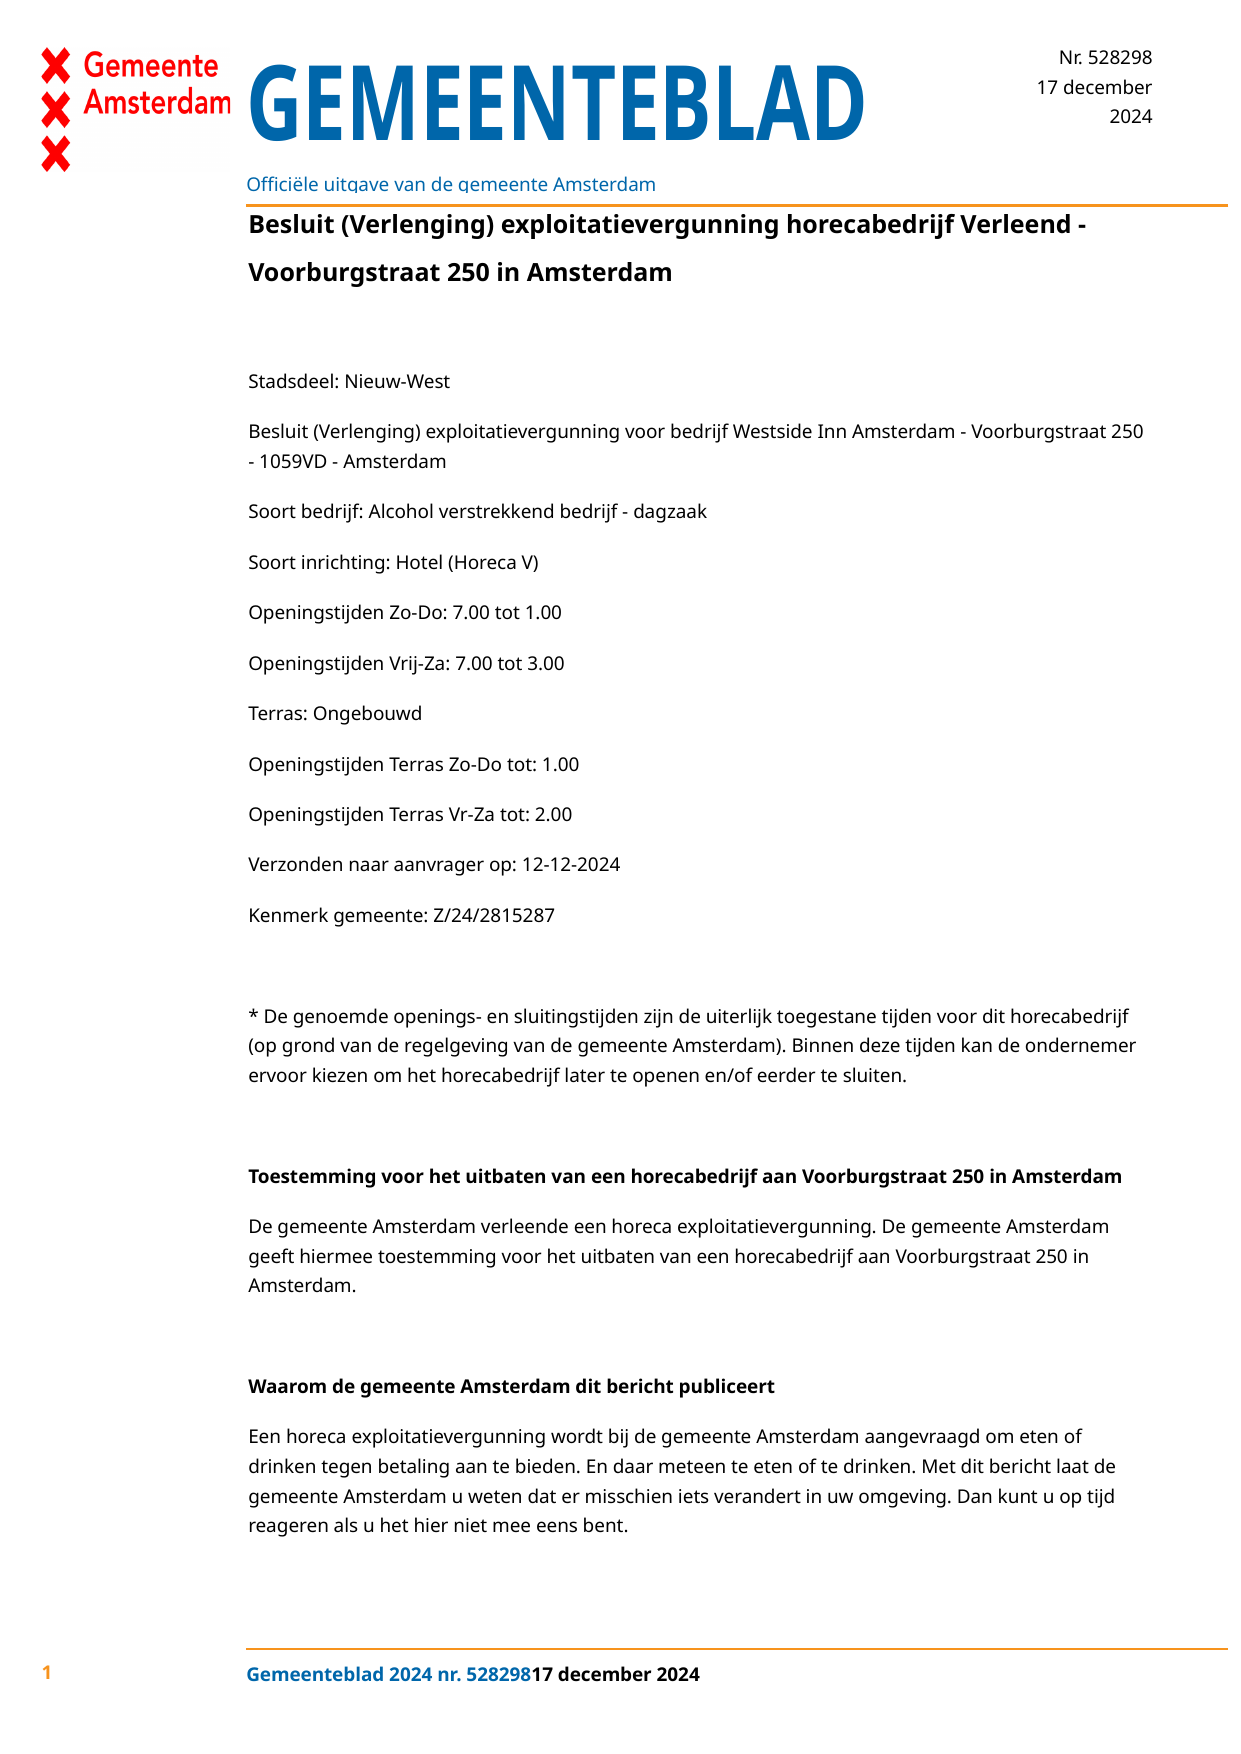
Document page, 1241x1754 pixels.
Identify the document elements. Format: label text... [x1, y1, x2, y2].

picture [41, 47, 231, 172]
text Terras: Ongebouwd [248, 700, 1152, 726]
text Openingstijden Terras Zo-Do tot: 1.00 [248, 751, 1152, 777]
text De gemeente Amsterdam verleende een horeca exploitatievergunning. De gemeente Amsterdam geeft hiermee toestemming voor het uitbaten van een horecabedrijf aan Voorburgstraat 250 in Amsterdam. [248, 1213, 1152, 1298]
text Openingstijden Vrij-Za: 7.00 tot 3.00 [248, 650, 1152, 676]
text Waarom de gemeente Amsterdam dit bericht publiceert [248, 1373, 1152, 1399]
text Stadsdeel: Nieuw-West [248, 368, 1152, 394]
text Toestemming voor het uitbaten van een horecabedrijf aan Voorburgstraat 250 in Amsterdam [248, 1163, 1152, 1189]
text Besluit (Verlenging) exploitatievergunning horecabedrijf Verleend - Voorburgstraat 250 in Amsterdam [248, 207, 1152, 288]
text Openingstijden Terras Vr-Za tot: 2.00 [248, 801, 1152, 827]
text Kenmerk gemeente: Z/24/2815287 [248, 902, 1152, 928]
text Soort inrichting: Hotel (Horeca V) [248, 549, 1152, 575]
text Verzonden naar aanvrager op: 12-12-2024 [248, 852, 1152, 877]
text Een horeca exploitatievergunning wordt bij de gemeente Amsterdam aangevraagd om eten of drinken tegen betaling aan te bieden. En daar meteen te eten of te drinken. Met dit bericht laat de gemeente Amsterdam u weten dat er misschien iets verandert in uw omgeving. Dan kunt u op tijd reageren als u het hier niet mee eens bent. [248, 1424, 1152, 1538]
text * De genoemde openings- en sluitingstijden zijn de uiterlijk toegestane tijden voor dit horecabedrijf (op grond van de regelgeving van de gemeente Amsterdam). Binnen deze tijden kan de ondernemer ervoor kiezen om het horecabedrijf later te openen en/of eerder te sluiten. [248, 1003, 1152, 1088]
text Besluit (Verlenging) exploitatievergunning voor bedrijf Westside Inn Amsterdam - Voorburgstraat 250 - 1059VD - Amsterdam [248, 419, 1152, 474]
text Soort bedrijf: Alcohol verstrekkend bedrijf - dagzaak [248, 499, 1152, 524]
text Openingstijden Zo-Do: 7.00 tot 1.00 [248, 599, 1152, 625]
